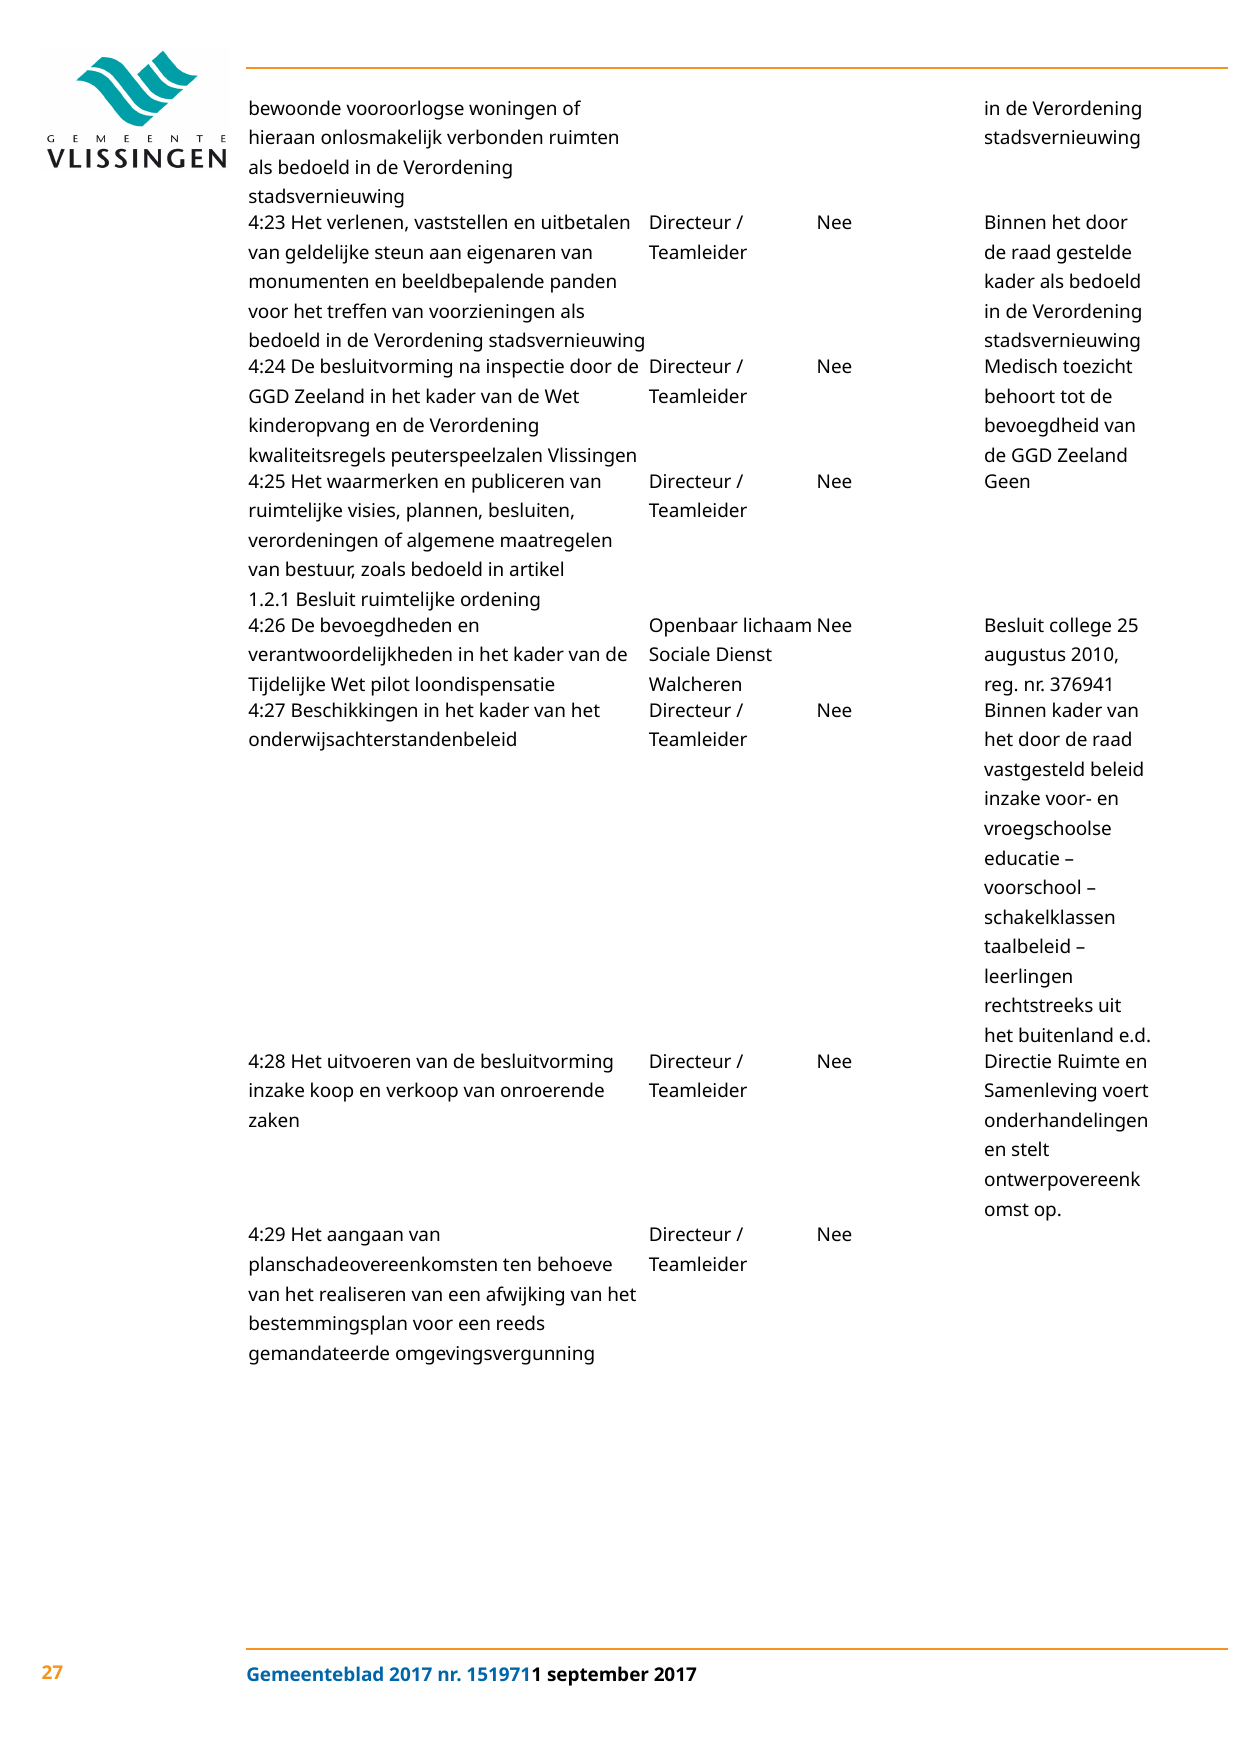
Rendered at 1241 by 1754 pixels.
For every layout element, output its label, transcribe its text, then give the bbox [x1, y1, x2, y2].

table_cell Directeur / Teamleider [649, 468, 816, 612]
table_cell Openbaar lichaam Sociale Dienst Walcheren [649, 612, 816, 697]
table_cell Binnen het door de raad gestelde kader als bedoeld in de Verordening stadsvernieuwing [984, 209, 1152, 353]
table_cell 4:26 De bevoegdheden en verantwoordelijkheden in het kader van de Tijdelijke Wet pilot loondispensatie [248, 612, 649, 697]
table_cell Nee [816, 209, 984, 353]
table_cell bewoonde vooroorlogse woningen of hieraan onlosmakelijk verbonden ruimten als bedoeld in de Verordening stadsvernieuwing [248, 95, 649, 209]
table_cell Nee [816, 468, 984, 612]
table_cell Directeur / Teamleider [649, 353, 816, 468]
table_cell Geen [984, 468, 1152, 612]
table_cell Nee [816, 612, 984, 697]
table_cell Binnen kader van het door de raad vastgesteld beleid inzake voor- en vroegschoolse educatie – voorschool – schakelklassen taalbeleid – leerlingen rechtstreeks uit het buitenland e.d. [984, 697, 1152, 1048]
picture [41, 47, 231, 172]
table_cell Besluit college 25 augustus 2010, reg. nr. 376941 [984, 612, 1152, 697]
table_cell 4:28 Het uitvoeren van de besluitvorming inzake koop en verkoop van onroerende zaken [248, 1048, 649, 1222]
table_cell Medisch toezicht behoort tot de bevoegdheid van de GGD Zeeland [984, 353, 1152, 468]
table_cell Nee [816, 1048, 984, 1222]
table_cell [649, 95, 816, 209]
table_cell 4:24 De besluitvorming na inspectie door de GGD Zeeland in het kader van de Wet kinderopvang en de Verordening kwaliteitsregels peuterspeelzalen Vlissingen [248, 353, 649, 468]
table_cell Directie Ruimte en Samenleving voert onderhandelingen en stelt ontwerpovereenkomst op. [984, 1048, 1152, 1222]
table_cell 4:25 Het waarmerken en publiceren van ruimtelijke visies, plannen, besluiten, verordeningen of algemene maatregelen van bestuur, zoals bedoeld in artikel 1.2.1 Besluit ruimtelijke ordening [248, 468, 649, 612]
table_cell 4:29 Het aangaan van planschadeovereenkomsten ten behoeve van het realiseren van een afwijking van het bestemmingsplan voor een reeds gemandateerde omgevingsvergunning [248, 1222, 649, 1366]
table_cell Directeur / Teamleider [649, 209, 816, 353]
table_cell in de Verordening stadsvernieuwing [984, 95, 1152, 209]
table_cell Directeur / Teamleider [649, 1222, 816, 1366]
table_cell 4:27 Beschikkingen in het kader van het onderwijsachterstandenbeleid [248, 697, 649, 1048]
table_cell Directeur / Teamleider [649, 1048, 816, 1222]
table_cell Nee [816, 353, 984, 468]
table_cell 4:23 Het verlenen, vaststellen en uitbetalen van geldelijke steun aan eigenaren van monumenten en beeldbepalende panden voor het treffen van voorzieningen als bedoeld in de Verordening stadsvernieuwing [248, 209, 649, 353]
table_cell [816, 95, 984, 209]
table_cell Nee [816, 697, 984, 1048]
table_cell [984, 1222, 1152, 1366]
table_cell Directeur / Teamleider [649, 697, 816, 1048]
table_cell Nee [816, 1222, 984, 1366]
